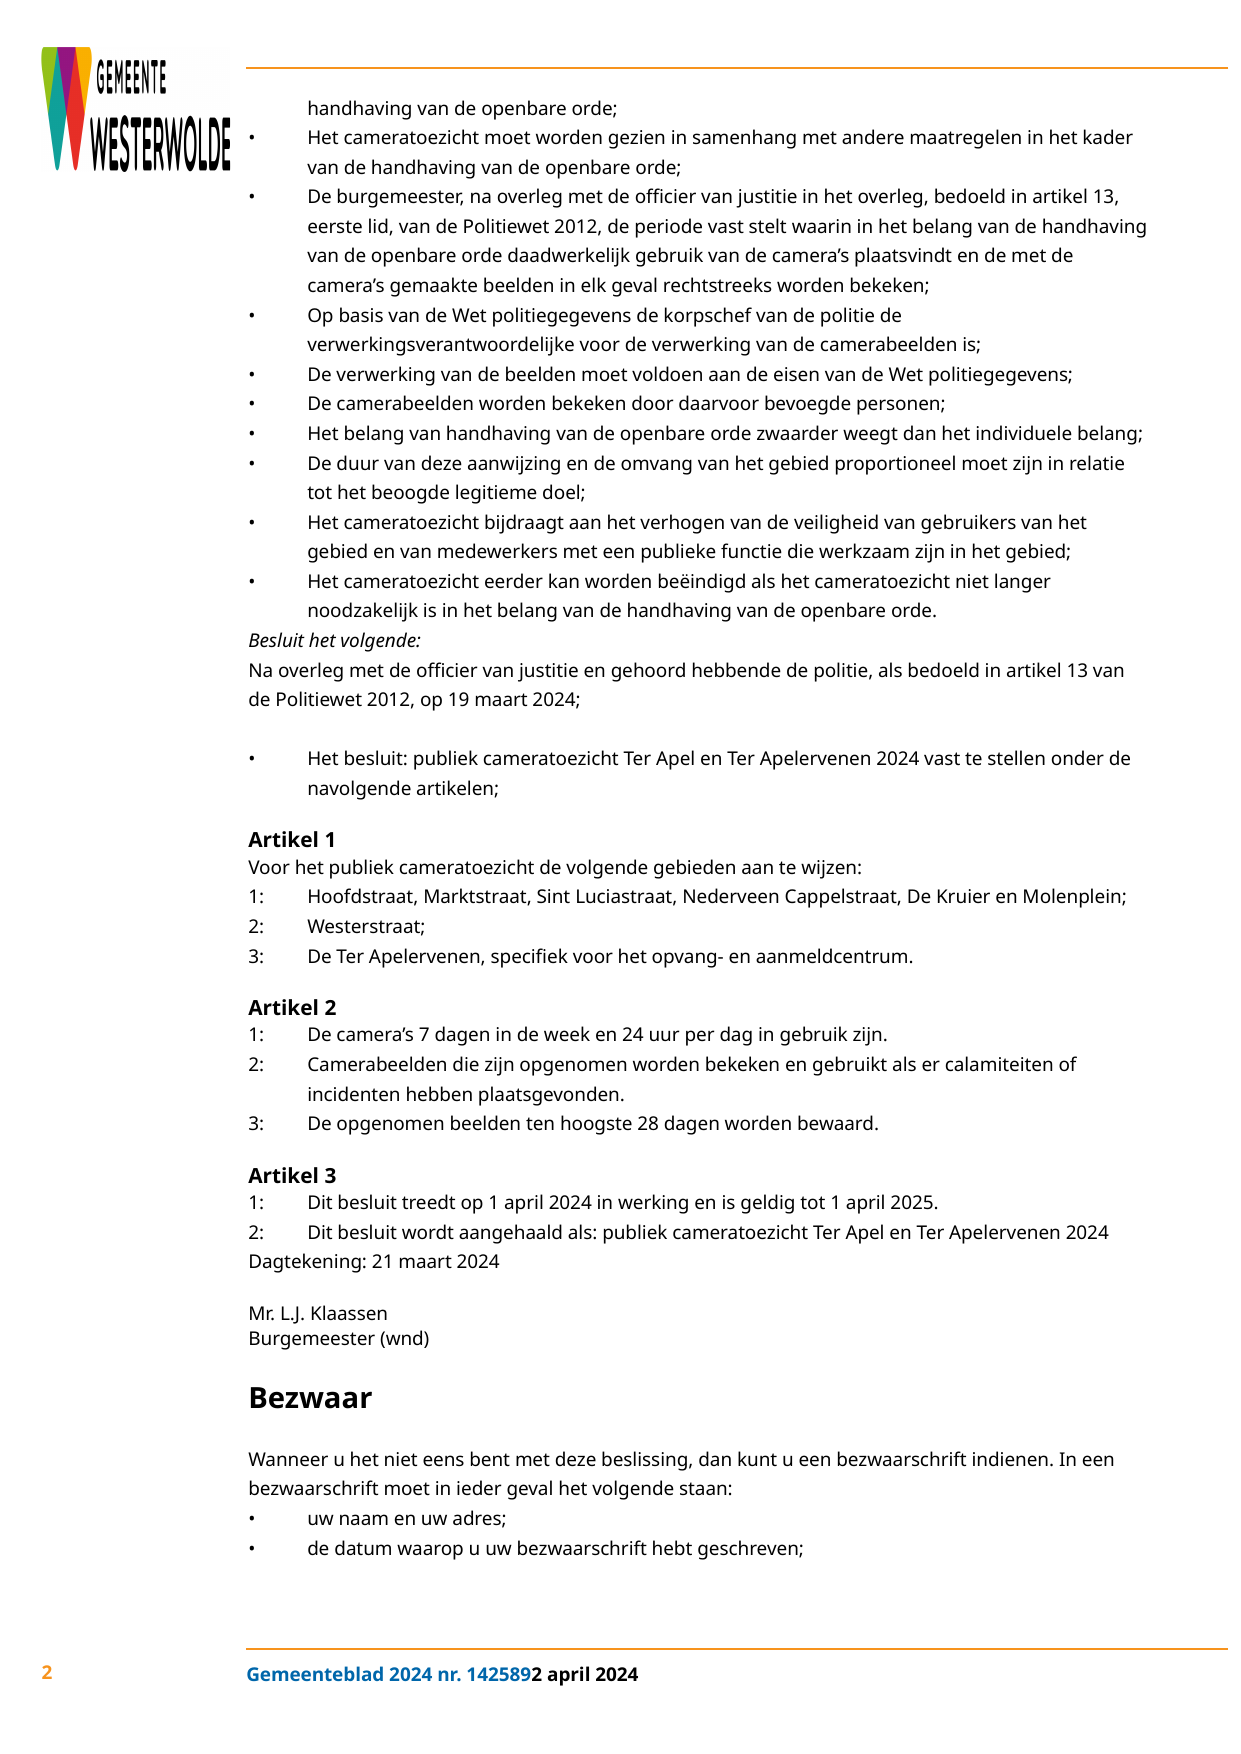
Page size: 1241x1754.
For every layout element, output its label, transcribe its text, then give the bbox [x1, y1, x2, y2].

list De Ter Apelervenen, specifiek voor het opvang- en aanmeldcentrum. [248, 943, 1152, 968]
list Het belang van handhaving van de openbare orde zwaarder weegt dan het individuele belang; [248, 420, 1152, 446]
list De burgemeester, na overleg met de officier van justitie in het overleg, bedoeld in artikel 13, eerste lid, van de Politiewet 2012, de periode vast stelt waarin in het belang van de handhaving van de openbare orde daadwerkelijk gebruik van de camera’s plaatsvindt en de met de camera’s gemaakte beelden in elk geval rechtstreeks worden bekeken; [248, 183, 1152, 298]
text Voor het publiek cameratoezicht de volgende gebieden aan te wijzen: [248, 854, 1152, 880]
list De opgenomen beelden ten hoogste 28 dagen worden bewaard. [248, 1110, 1152, 1136]
text Dagtekening: 21 maart 2024 [248, 1248, 1152, 1274]
list Dit besluit treedt op 1 april 2024 in werking en is geldig tot 1 april 2025. [248, 1189, 1152, 1215]
list Op basis van de Wet politiegegevens de korpschef van de politie de verwerkingsverantwoordelijke voor de verwerking van de camerabeelden is; [248, 302, 1152, 357]
list de datum waarop u uw bezwaarschrift hebt geschreven; [248, 1535, 1152, 1560]
list Hoofdstraat, Marktstraat, Sint Luciastraat, Nederveen Cappelstraat, De Kruier en Molenplein; [248, 884, 1152, 909]
list De verwerking van de beelden moet voldoen aan de eisen van de Wet politiegegevens; [248, 361, 1152, 387]
list Het cameratoezicht moet worden gezien in samenhang met andere maatregelen in het kader van de handhaving van de openbare orde; [248, 124, 1152, 180]
text Besluit het volgende: [248, 627, 1152, 653]
list Camerabeelden die zijn opgenomen worden bekeken en gebruikt als er calamiteiten of incidenten hebben plaatsgevonden. [248, 1051, 1152, 1107]
text Artikel 3 [248, 1161, 1152, 1189]
text Artikel 1 [248, 826, 1152, 854]
picture [41, 47, 231, 172]
text Na overleg met de officier van justitie en gehoord hebbende de politie, als bedoeld in artikel 13 van de Politiewet 2012, op 19 maart 2024; [248, 657, 1152, 712]
text Wanneer u het niet eens bent met deze beslissing, dan kunt u een bezwaarschrift indienen. In een bezwaarschrift moet in ieder geval het volgende staan: [248, 1446, 1152, 1501]
text Bezwaar [248, 1377, 1152, 1417]
list De camerabeelden worden bekeken door daarvoor bevoegde personen; [248, 391, 1152, 416]
list Het cameratoezicht bijdraagt aan het verhogen van de veiligheid van gebruikers van het gebied en van medewerkers met een publieke functie die werkzaam zijn in het gebied; [248, 509, 1152, 564]
text Burgemeester (wnd) [248, 1326, 1152, 1351]
text Artikel 2 [248, 993, 1152, 1022]
text Mr. L.J. Klaassen [248, 1300, 1152, 1326]
list Het cameratoezicht eerder kan worden beëindigd als het cameratoezicht niet langer noodzakelijk is in het belang van de handhaving van de openbare orde. [248, 568, 1152, 623]
list handhaving van de openbare orde; [248, 95, 1152, 121]
list uw naam en uw adres; [248, 1505, 1152, 1531]
list Dit besluit wordt aangehaald als: publiek cameratoezicht Ter Apel en Ter Apelervenen 2024 [248, 1219, 1152, 1244]
list Het besluit: publiek cameratoezicht Ter Apel en Ter Apelervenen 2024 vast te stellen onder de navolgende artikelen; [248, 746, 1152, 801]
list De duur van deze aanwijzing en de omvang van het gebied proportioneel moet zijn in relatie tot het beoogde legitieme doel; [248, 450, 1152, 505]
list De camera’s 7 dagen in de week en 24 uur per dag in gebruik zijn. [248, 1022, 1152, 1047]
list Westerstraat; [248, 913, 1152, 939]
